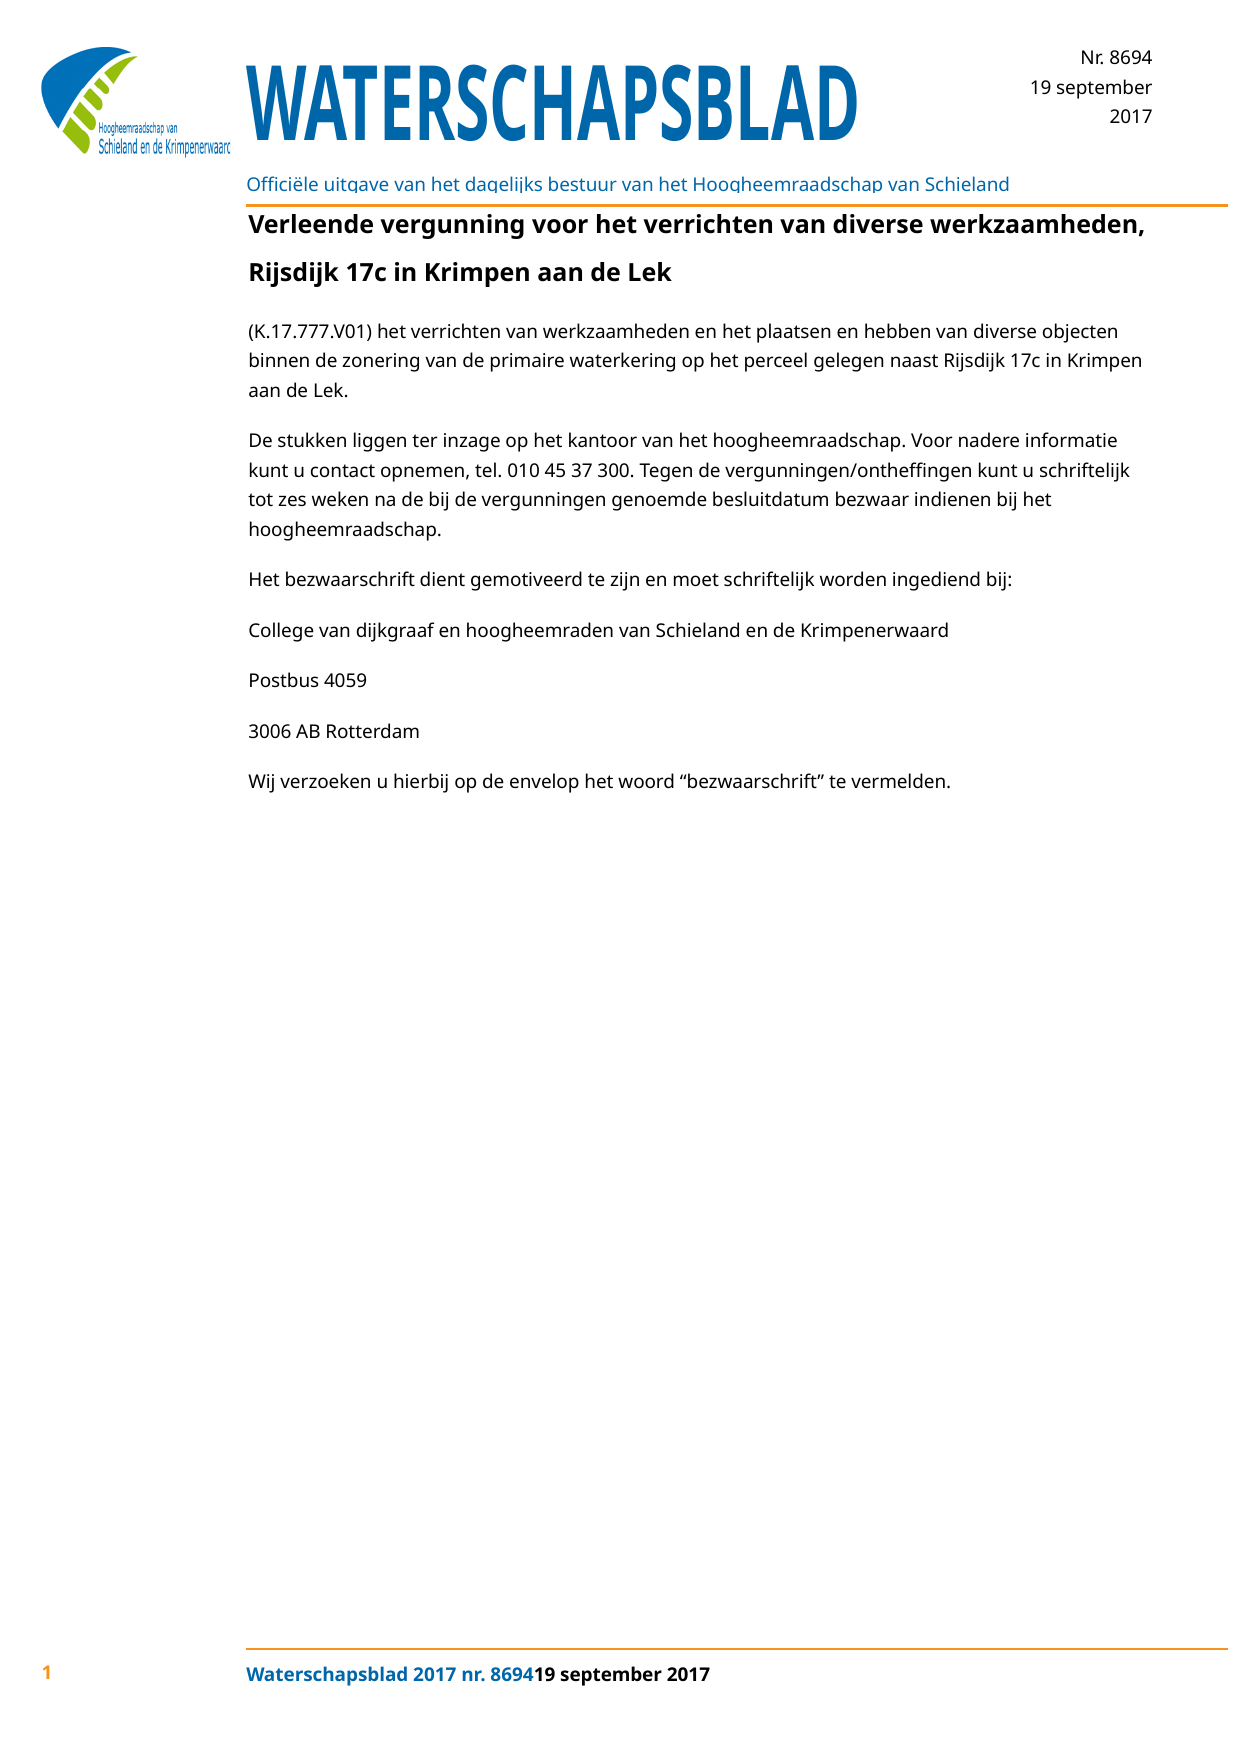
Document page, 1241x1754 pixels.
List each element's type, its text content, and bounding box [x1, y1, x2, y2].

picture [41, 47, 231, 172]
text Verleende vergunning voor het verrichten van diverse werkzaamheden, Rijsdijk 17c in Krimpen aan de Lek [248, 207, 1152, 288]
text Postbus 4059 [248, 667, 1152, 693]
text College van dijkgraaf en hoogheemraden van Schieland en de Krimpenerwaard [248, 617, 1152, 643]
text (K.17.777.V01) het verrichten van werkzaamheden en het plaatsen en hebben van diverse objecten binnen de zonering van de primaire waterkering op het perceel gelegen naast Rijsdijk 17c in Krimpen aan de Lek. [248, 318, 1152, 403]
text Wij verzoeken u hierbij op de envelop het woord “bezwaarschrift” te vermelden. [248, 768, 1152, 794]
text Het bezwaarschrift dient gemotiveerd te zijn en moet schriftelijk worden ingediend bij: [248, 567, 1152, 592]
text 3006 AB Rotterdam [248, 718, 1152, 744]
text De stukken liggen ter inzage op het kantoor van het hoogheemraadschap. Voor nadere informatie kunt u contact opnemen, tel. 010 45 37 300. Tegen de vergunningen/ontheffingen kunt u schriftelijk tot zes weken na de bij de vergunningen genoemde besluitdatum bezwaar indienen bij het hoogheemraadschap. [248, 427, 1152, 542]
